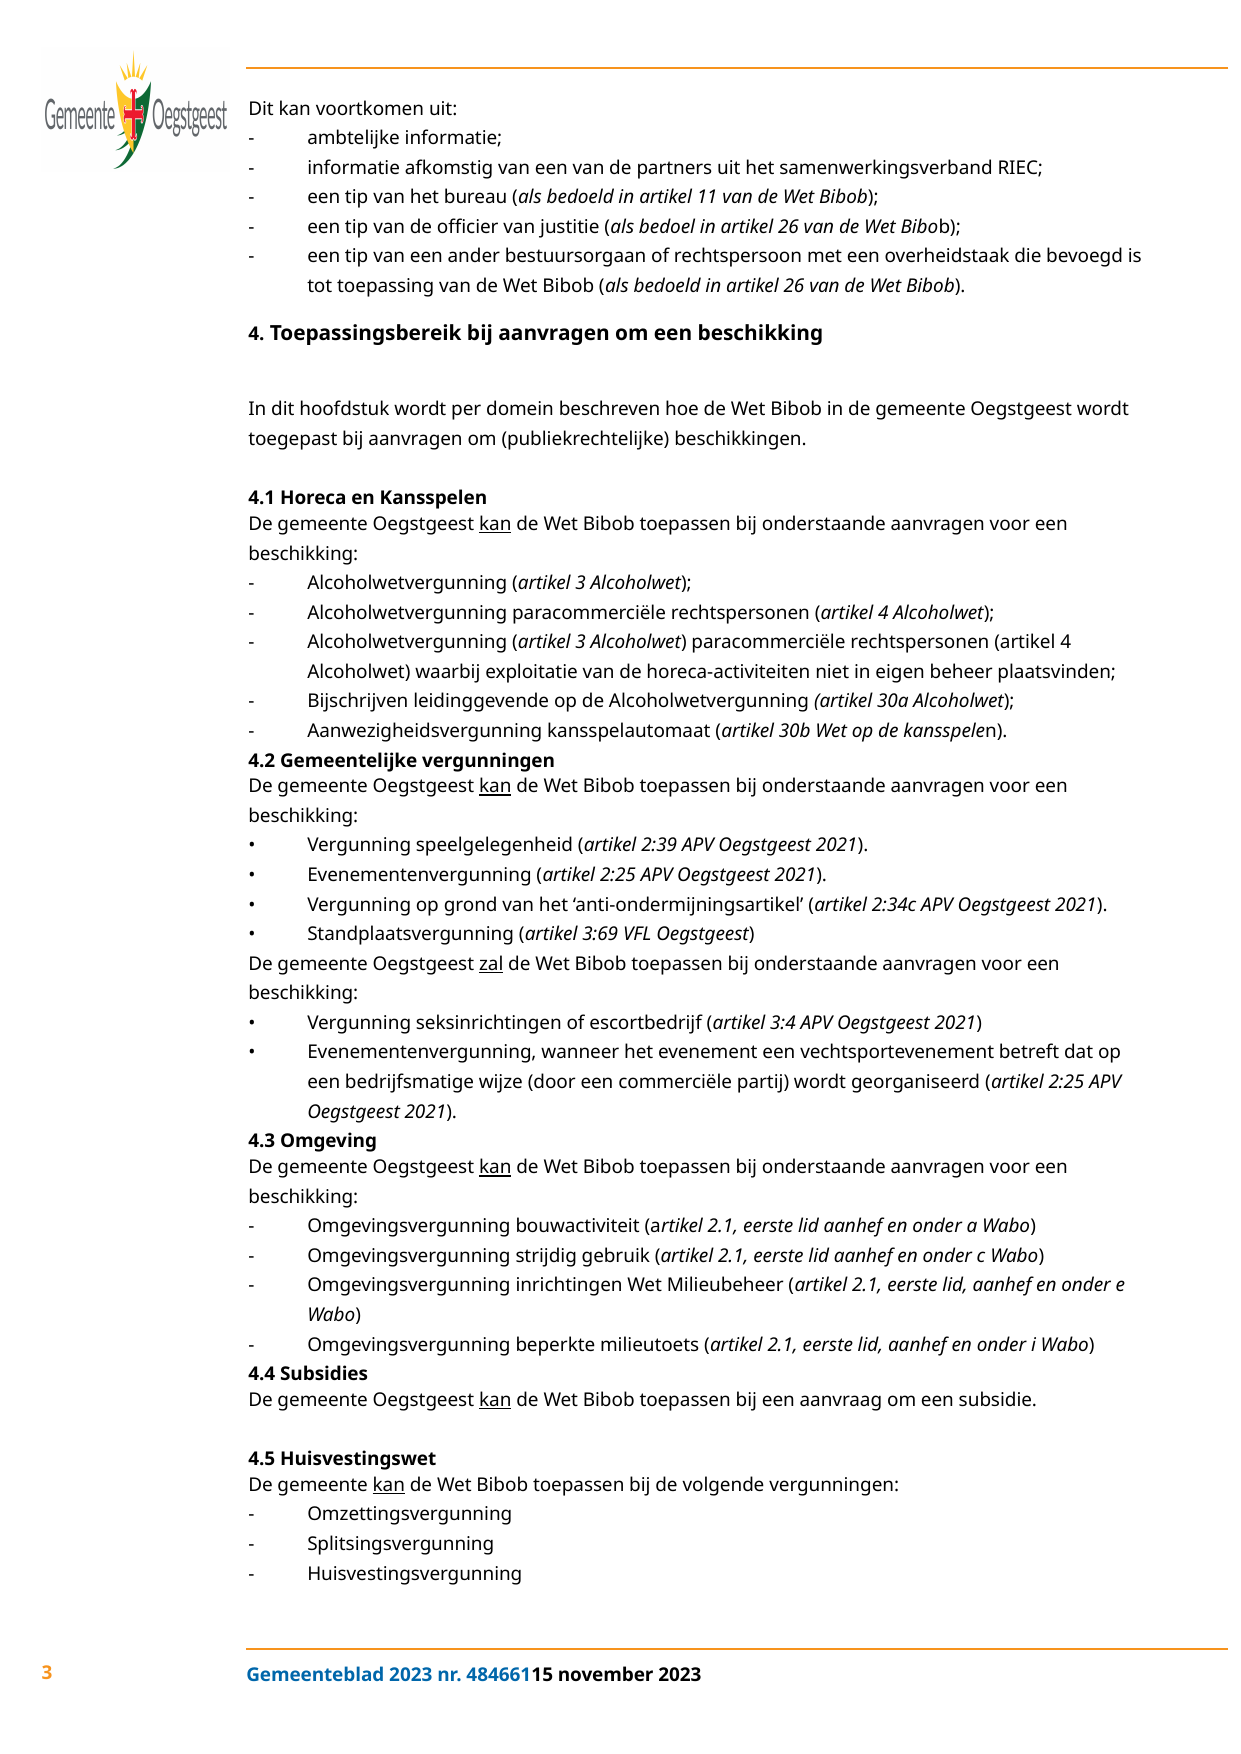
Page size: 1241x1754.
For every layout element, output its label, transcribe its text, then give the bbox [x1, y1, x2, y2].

text De gemeente Oegstgeest kan de Wet Bibob toepassen bij onderstaande aanvragen voor een beschikking: [248, 510, 1152, 565]
list Aanwezigheidsvergunning kansspelautomaat (artikel 30b Wet op de kansspelen). [248, 717, 1152, 743]
list Omgevingsvergunning beperkte milieutoets (artikel 2.1, eerste lid, aanhef en onder i Wabo) [248, 1331, 1152, 1356]
list Vergunning op grond van het ‘anti-ondermijningsartikel’ (artikel 2:34c APV Oegstgeest 2021). [248, 891, 1152, 917]
text 4. Toepassingsbereik bij aanvragen om een beschikking [248, 318, 1152, 346]
text 4.1 Horeca en Kansspelen [248, 484, 1152, 510]
list Alcoholwetvergunning (artikel 3 Alcoholwet); [248, 569, 1152, 595]
list informatie afkomstig van een van de partners uit het samenwerkingsverband RIEC; [248, 154, 1152, 180]
list Vergunning speelgelegenheid (artikel 2:39 APV Oegstgeest 2021). [248, 832, 1152, 857]
text 4.3 Omgeving [248, 1127, 1152, 1153]
list Alcoholwetvergunning paracommerciële rechtspersonen (artikel 4 Alcoholwet); [248, 599, 1152, 624]
list Evenementenvergunning, wanneer het evenement een vechtsportevenement betreft dat op een bedrijfsmatige wijze (door een commerciële partij) wordt georganiseerd (artikel 2:25 APV Oegstgeest 2021). [248, 1039, 1152, 1124]
list een tip van de officier van justitie (als bedoel in artikel 26 van de Wet Bibob); [248, 213, 1152, 239]
text 4.5 Huisvestingswet [248, 1445, 1152, 1471]
text 4.2 Gemeentelijke vergunningen [248, 747, 1152, 772]
text 4.4 Subsidies [248, 1360, 1152, 1386]
list Vergunning seksinrichtingen of escortbedrijf (artikel 3:4 APV Oegstgeest 2021) [248, 1009, 1152, 1035]
list ambtelijke informatie; [248, 124, 1152, 150]
list een tip van een ander bestuursorgaan of rechtspersoon met een overheidstaak die bevoegd is tot toepassing van de Wet Bibob (als bedoeld in artikel 26 van de Wet Bibob). [248, 243, 1152, 298]
list Omzettingsvergunning [248, 1501, 1152, 1526]
list Omgevingsvergunning bouwactiviteit (artikel 2.1, eerste lid aanhef en onder a Wabo) [248, 1212, 1152, 1238]
list Standplaatsvergunning (artikel 3:69 VFL Oegstgeest) [248, 920, 1152, 946]
text De gemeente Oegstgeest kan de Wet Bibob toepassen bij onderstaande aanvragen voor een beschikking: [248, 1153, 1152, 1208]
list Splitsingsvergunning [248, 1530, 1152, 1556]
text De gemeente kan de Wet Bibob toepassen bij de volgende vergunningen: [248, 1471, 1152, 1497]
text De gemeente Oegstgeest kan de Wet Bibob toepassen bij een aanvraag om een subsidie. [248, 1386, 1152, 1412]
picture [41, 47, 231, 172]
text De gemeente Oegstgeest zal de Wet Bibob toepassen bij onderstaande aanvragen voor een beschikking: [248, 950, 1152, 1005]
list Bijschrijven leidinggevende op de Alcoholwetvergunning (artikel 30a Alcoholwet); [248, 688, 1152, 713]
text In dit hoofdstuk wordt per domein beschreven hoe de Wet Bibob in de gemeente Oegstgeest wordt toegepast bij aanvragen om (publiekrechtelijke) beschikkingen. [248, 396, 1152, 451]
list Omgevingsvergunning strijdig gebruik (artikel 2.1, eerste lid aanhef en onder c Wabo) [248, 1242, 1152, 1268]
text De gemeente Oegstgeest kan de Wet Bibob toepassen bij onderstaande aanvragen voor een beschikking: [248, 772, 1152, 828]
text Dit kan voortkomen uit: [248, 95, 1152, 121]
list Evenementenvergunning (artikel 2:25 APV Oegstgeest 2021). [248, 861, 1152, 887]
list een tip van het bureau (als bedoeld in artikel 11 van de Wet Bibob); [248, 183, 1152, 209]
list Huisvestingsvergunning [248, 1560, 1152, 1585]
list Alcoholwetvergunning (artikel 3 Alcoholwet) paracommerciële rechtspersonen (artikel 4 Alcoholwet) waarbij exploitatie van de horeca-activiteiten niet in eigen beheer plaatsvinden; [248, 628, 1152, 684]
list Omgevingsvergunning inrichtingen Wet Milieubeheer (artikel 2.1, eerste lid, aanhef en onder e Wabo) [248, 1272, 1152, 1327]
